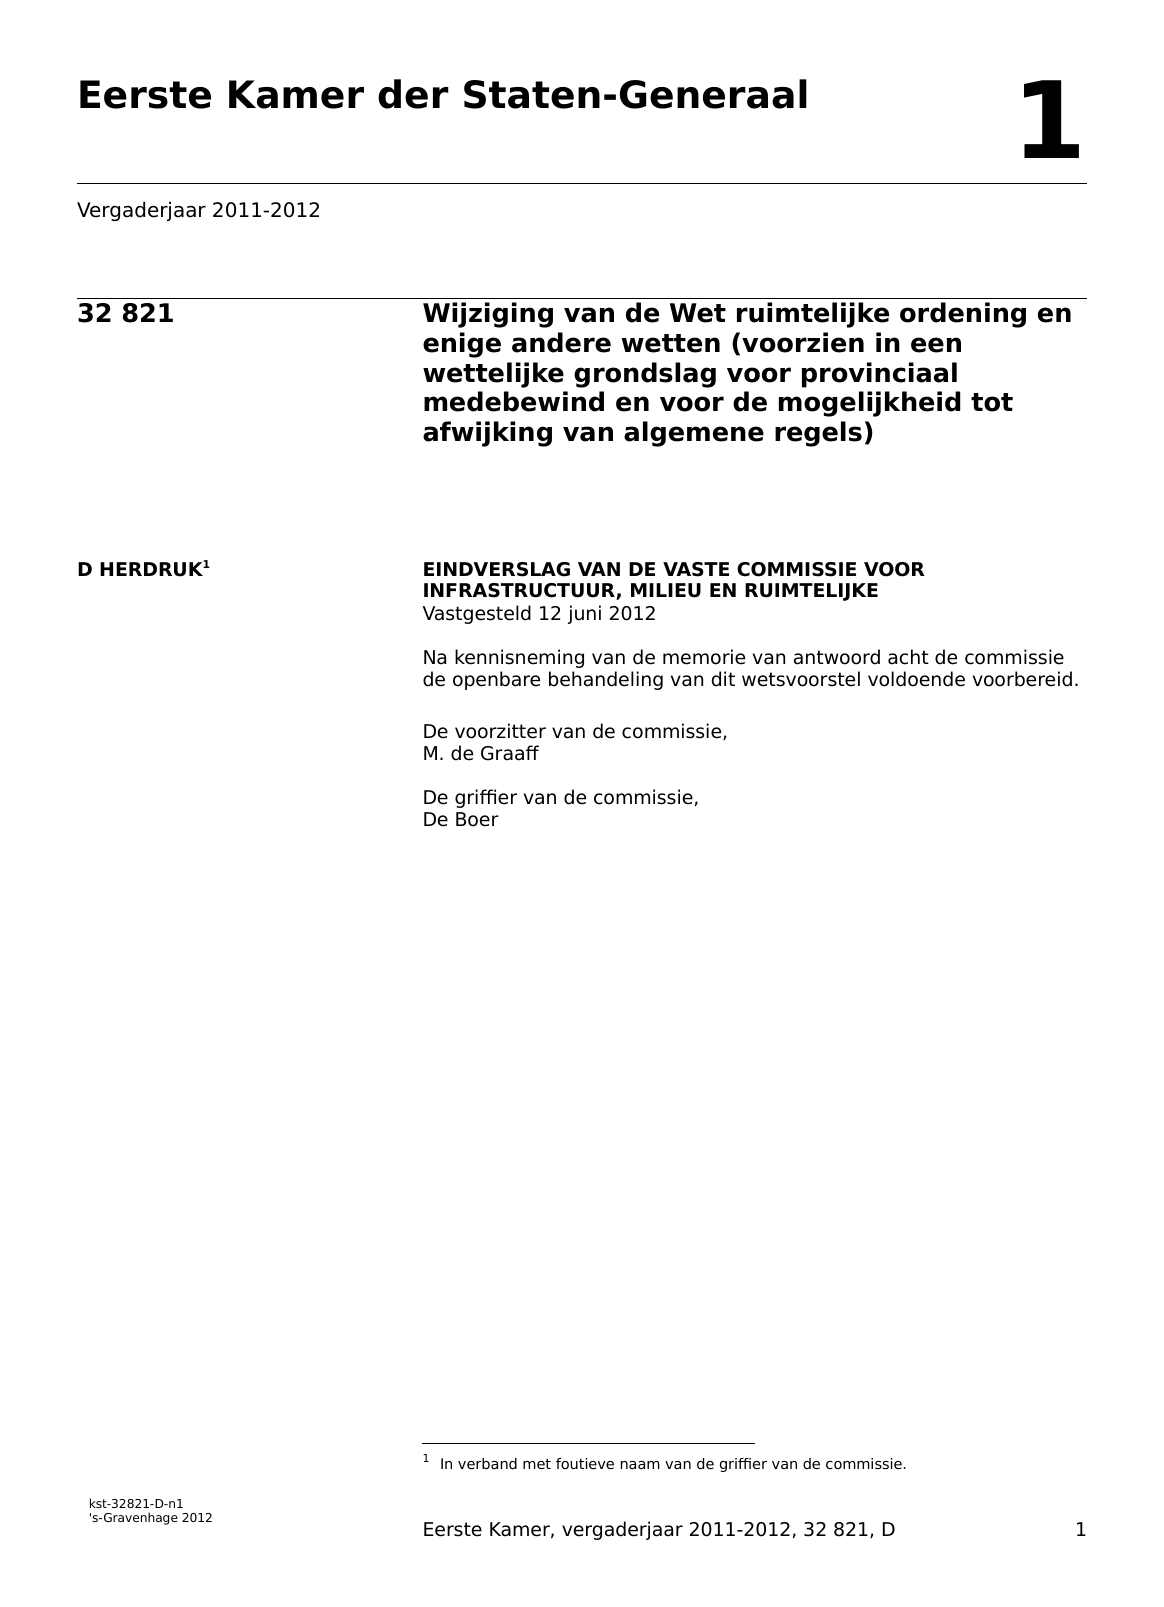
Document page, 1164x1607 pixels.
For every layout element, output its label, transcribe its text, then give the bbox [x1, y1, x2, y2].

text 's-Gravenhage 2012 [88, 1511, 323, 1525]
text In verband met foutieve naam van de griffier van de commissie. [422, 1452, 1087, 1474]
text kst-32821-D-n1 [88, 1497, 323, 1511]
table_cell Vergaderjaar 2011-2012 [77, 184, 1087, 298]
table_header Eerste Kamer der Staten-Generaal [77, 59, 886, 183]
text De voorzitter van de commissie, M. de Graaff [422, 721, 1087, 764]
table_header 1 [886, 59, 1087, 183]
subtitle 32 821 Wijziging van de Wet ruimtelijke ordening en enige andere wetten (voorzien in een wettelijke grondslag voor provinciaal medebewind en voor de mogelijkheid tot afwijking van algemene regels) [77, 299, 1087, 447]
text De griffier van de commissie, De Boer [422, 787, 1087, 831]
text Vastgesteld 12 juni 2012 [422, 602, 1087, 624]
subtitle D HERDRUK EINDVERSLAG VAN DE VASTE COMMISSIE VOOR INFRASTRUCTUUR, MILIEU EN RUIMTELIJKE [77, 558, 1087, 602]
text Na kennisneming van de memorie van antwoord acht de commissie de openbare behandeling van dit wetsvoorstel voldoende voorbereid. [422, 647, 1087, 691]
